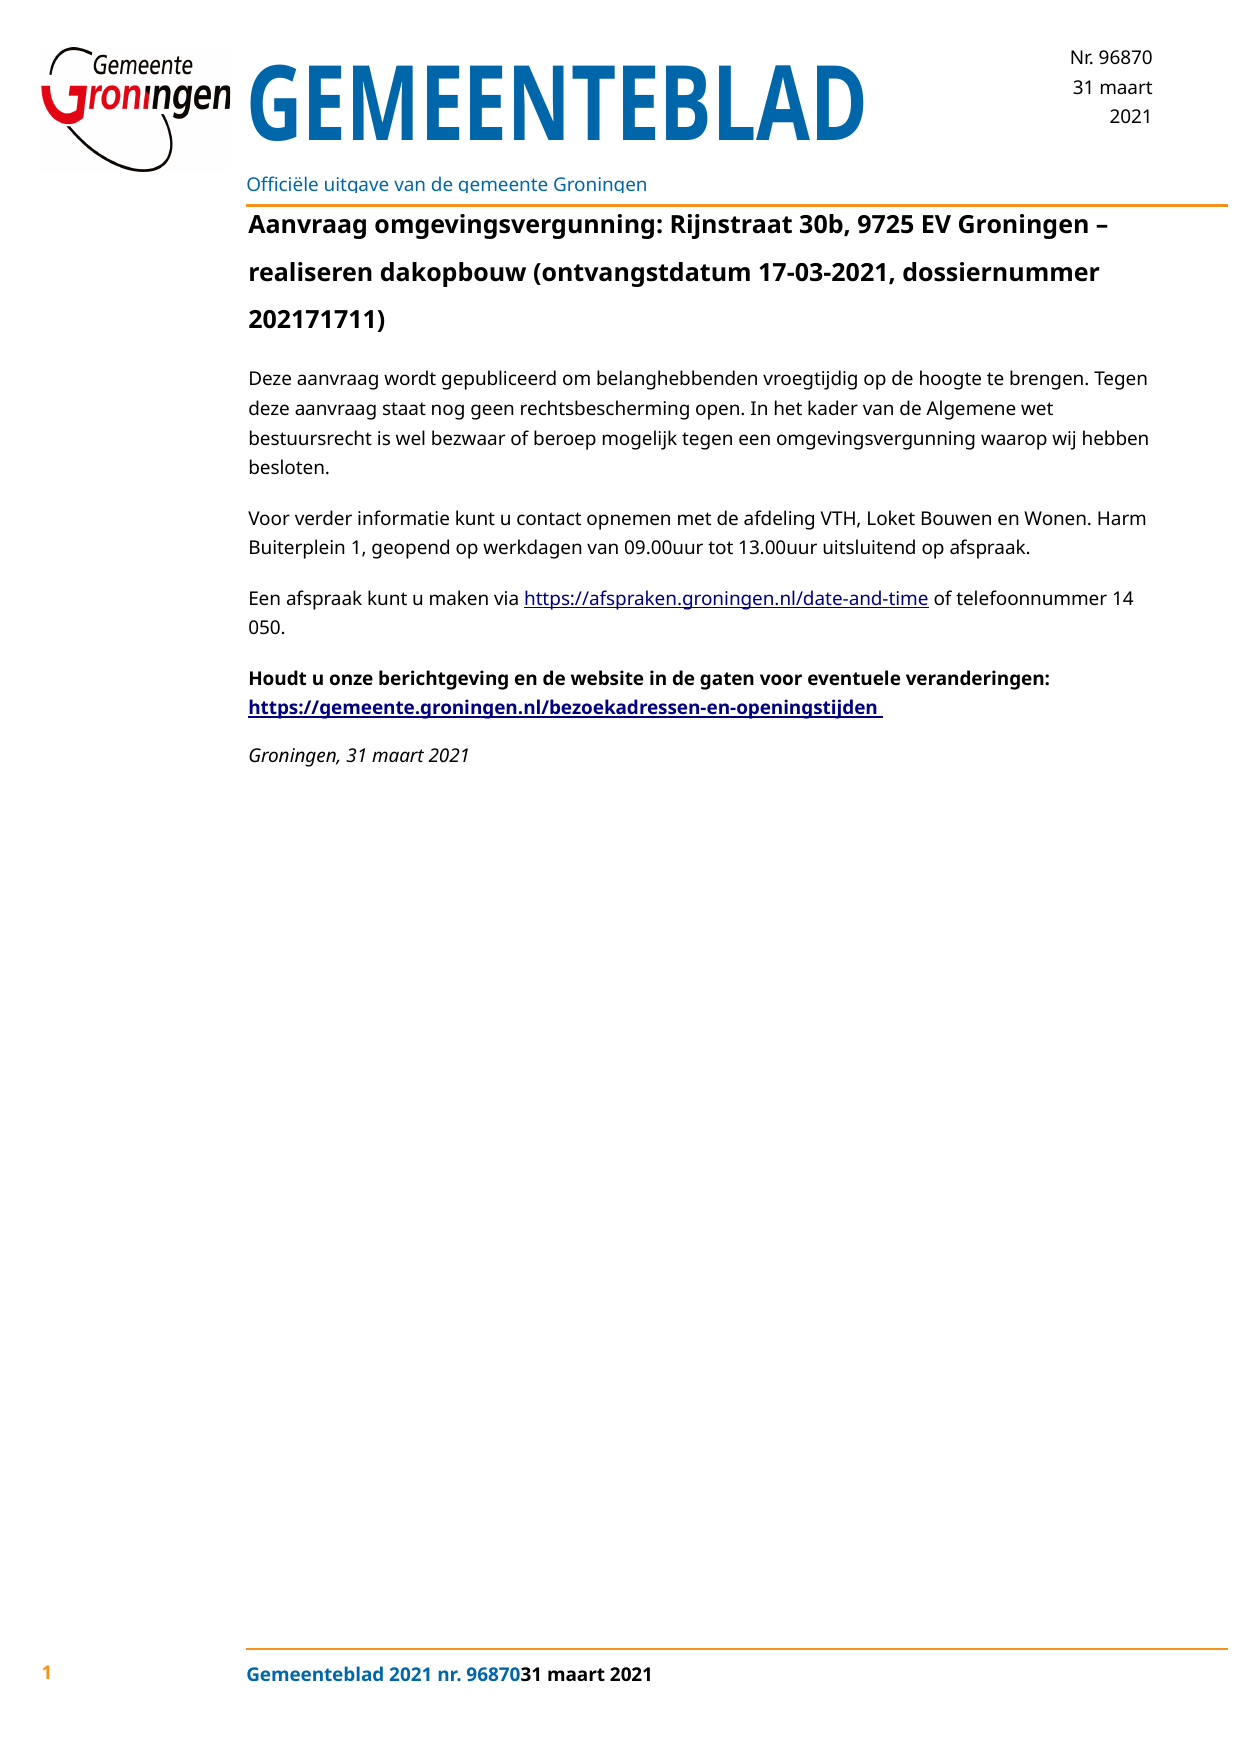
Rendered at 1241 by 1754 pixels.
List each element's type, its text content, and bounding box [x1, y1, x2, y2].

text Voor verder informatie kunt u contact opnemen met de afdeling VTH, Loket Bouwen en Wonen. Harm Buiterplein 1, geopend op werkdagen van 09.00uur tot 13.00uur uitsluitend op afspraak. [248, 505, 1152, 560]
text Deze aanvraag wordt gepubliceerd om belanghebbenden vroegtijdig op de hoogte te brengen. Tegen deze aanvraag staat nog geen rechtsbescherming open. In het kader van de Algemene wet bestuursrecht is wel bezwaar of beroep mogelijk tegen een omgevingsvergunning waarop wij hebben besloten. [248, 366, 1152, 480]
text Houdt u onze berichtgeving en de website in de gaten voor eventuele veranderingen: https://gemeente.groningen.nl/bezoekadressen-en-openingstijden [248, 665, 1152, 720]
text Groningen, 31 maart 2021 [248, 742, 1152, 768]
text Een afspraak kunt u maken via https://afspraken.groningen.nl/date-and-time of telefoonnummer 14 050. [248, 585, 1152, 640]
picture [41, 47, 231, 172]
text Aanvraag omgevingsvergunning: Rijnstraat 30b, 9725 EV Groningen – realiseren dakopbouw (ontvangstdatum 17-03-2021, dossiernummer 202171711) [248, 207, 1152, 336]
